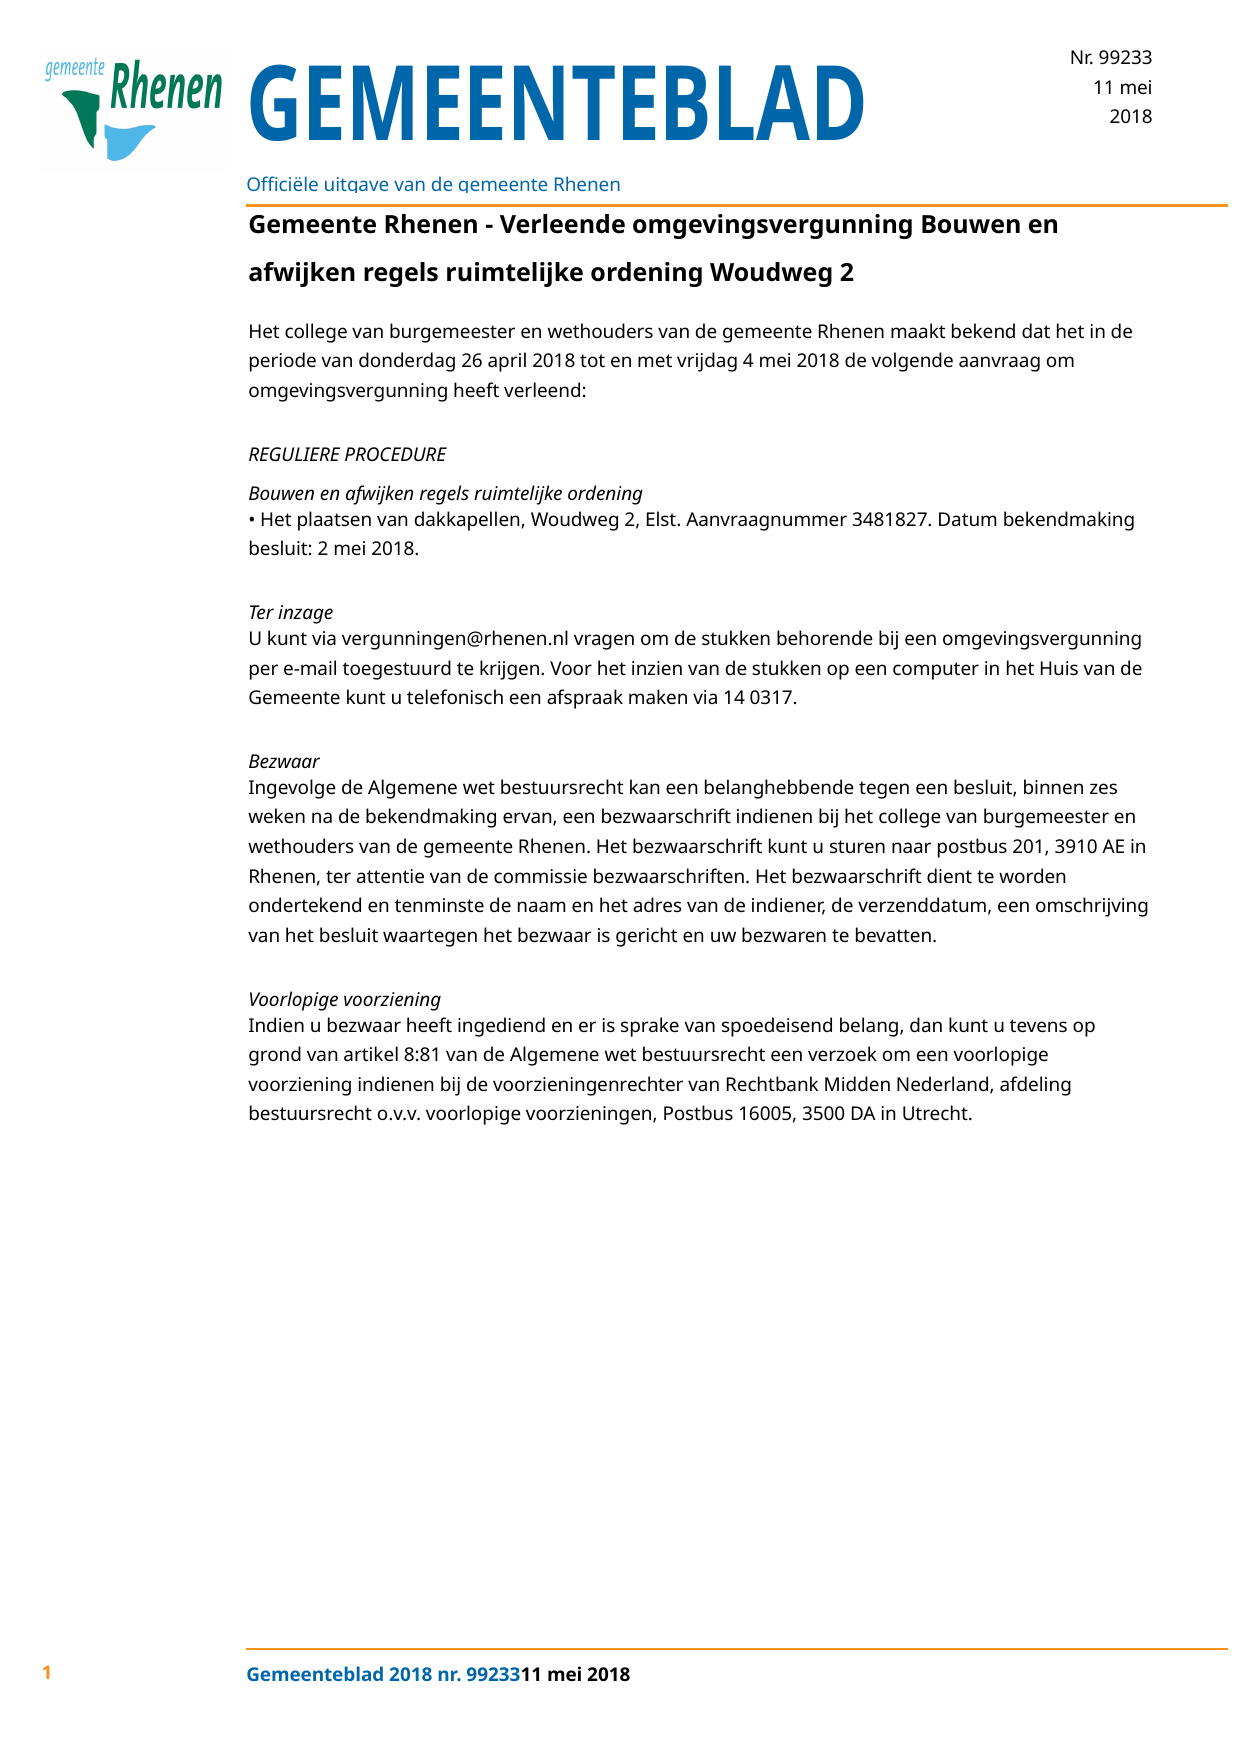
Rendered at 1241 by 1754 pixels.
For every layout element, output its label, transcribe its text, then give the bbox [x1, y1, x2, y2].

text Ingevolge de Algemene wet bestuursrecht kan een belanghebbende tegen een besluit, binnen zes weken na de bekendmaking ervan, een bezwaarschrift indienen bij het college van burgemeester en wethouders van de gemeente Rhenen. Het bezwaarschrift kunt u sturen naar postbus 201, 3910 AE in Rhenen, ter attentie van de commissie bezwaarschriften. Het bezwaarschrift dient te worden ondertekend en tenminste de naam en het adres van de indiener, de verzenddatum, een omschrijving van het besluit waartegen het bezwaar is gericht en uw bezwaren te bevatten. [248, 774, 1152, 948]
text Bouwen en afwijken regels ruimtelijke ordening [248, 480, 1152, 506]
text Voorlopige voorziening [248, 986, 1152, 1012]
text Gemeente Rhenen - Verleende omgevingsvergunning Bouwen en afwijken regels ruimtelijke ordening Woudweg 2 [248, 207, 1152, 288]
picture [41, 47, 231, 172]
text Het college van burgemeester en wethouders van de gemeente Rhenen maakt bekend dat het in de periode van donderdag 26 april 2018 tot en met vrijdag 4 mei 2018 de volgende aanvraag om omgevingsvergunning heeft verleend: [248, 318, 1152, 403]
text • Het plaatsen van dakkapellen, Woudweg 2, Elst. Aanvraagnummer 3481827. Datum bekendmaking besluit: 2 mei 2018. [248, 506, 1152, 561]
text Bezwaar [248, 748, 1152, 774]
text REGULIERE PROCEDURE [248, 441, 1152, 467]
text Ter inzage [248, 599, 1152, 625]
text Indien u bezwaar heeft ingediend en er is sprake van spoedeisend belang, dan kunt u tevens op grond van artikel 8:81 van de Algemene wet bestuursrecht een verzoek om een voorlopige voorziening indienen bij de voorzieningenrechter van Rechtbank Midden Nederland, afdeling bestuursrecht o.v.v. voorlopige voorzieningen, Postbus 16005, 3500 DA in Utrecht. [248, 1012, 1152, 1126]
text U kunt via vergunningen@rhenen.nl vragen om de stukken behorende bij een omgevingsvergunning per e-mail toegestuurd te krijgen. Voor het inzien van de stukken op een computer in het Huis van de Gemeente kunt u telefonisch een afspraak maken via 14 0317. [248, 625, 1152, 710]
